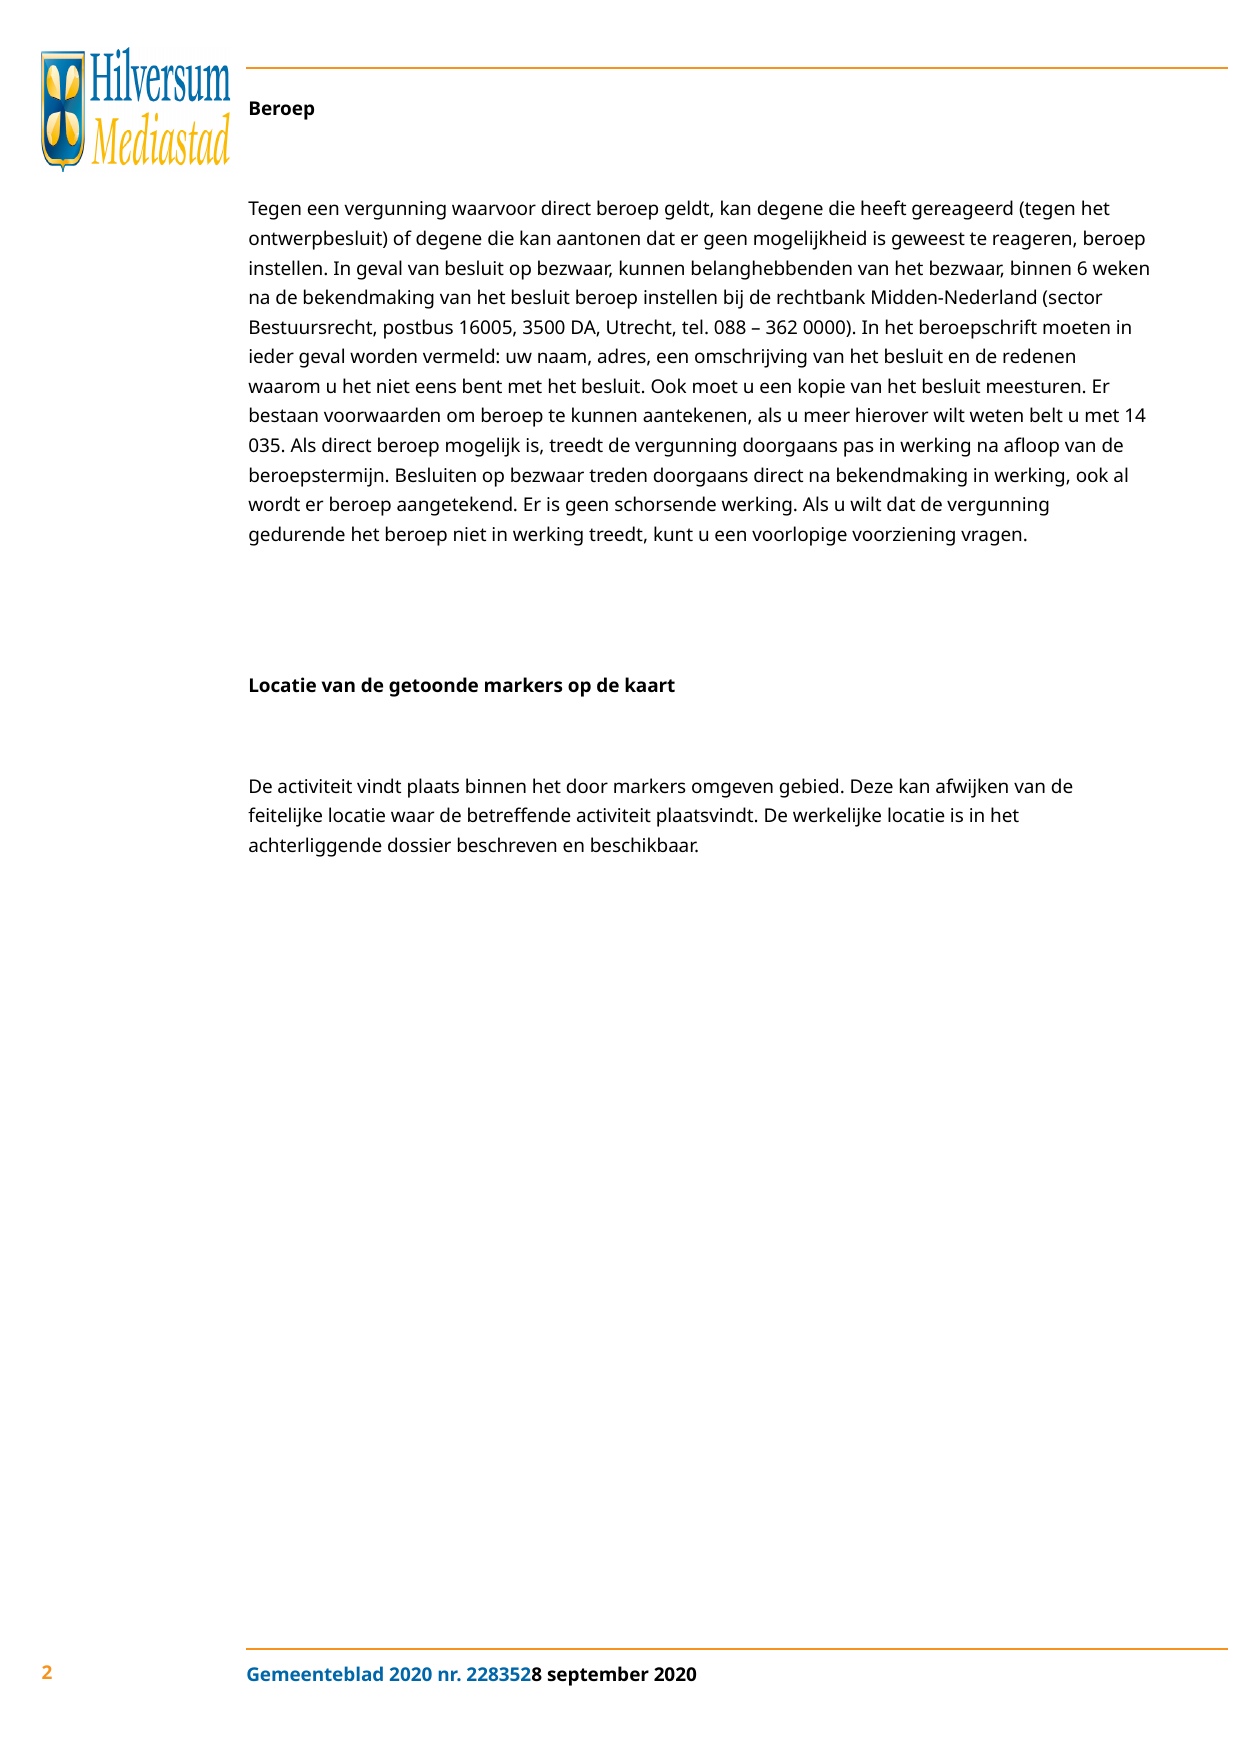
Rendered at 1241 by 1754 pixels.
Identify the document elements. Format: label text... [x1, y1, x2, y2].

text Locatie van de getoonde markers op de kaart [248, 672, 1152, 698]
text Beroep [248, 95, 1152, 121]
text De activiteit vindt plaats binnen het door markers omgeven gebied. Deze kan afwijken van de feitelijke locatie waar de betreffende activiteit plaatsvindt. De werkelijke locatie is in het achterliggende dossier beschreven en beschikbaar. [248, 773, 1152, 858]
text Tegen een vergunning waarvoor direct beroep geldt, kan degene die heeft gereageerd (tegen het ontwerpbesluit) of degene die kan aantonen dat er geen mogelijkheid is geweest te reageren, beroep instellen. In geval van besluit op bezwaar, kunnen belanghebbenden van het bezwaar, binnen 6 weken na de bekendmaking van het besluit beroep instellen bij de rechtbank Midden-Nederland (sector Bestuursrecht, postbus 16005, 3500 DA, Utrecht, tel. 088 – 362 0000). In het beroepschrift moeten in ieder geval worden vermeld: uw naam, adres, een omschrijving van het besluit en de redenen waarom u het niet eens bent met het besluit. Ook moet u een kopie van het besluit meesturen. Er bestaan voorwaarden om beroep te kunnen aantekenen, als u meer hierover wilt weten belt u met 14 035. Als direct beroep mogelijk is, treedt de vergunning doorgaans pas in werking na afloop van de beroepstermijn. Besluiten op bezwaar treden doorgaans direct na bekendmaking in werking, ook al wordt er beroep aangetekend. Er is geen schorsende werking. Als u wilt dat de vergunning gedurende het beroep niet in werking treedt, kunt u een voorlopige voorziening vragen. [248, 196, 1152, 547]
picture [41, 47, 231, 172]
